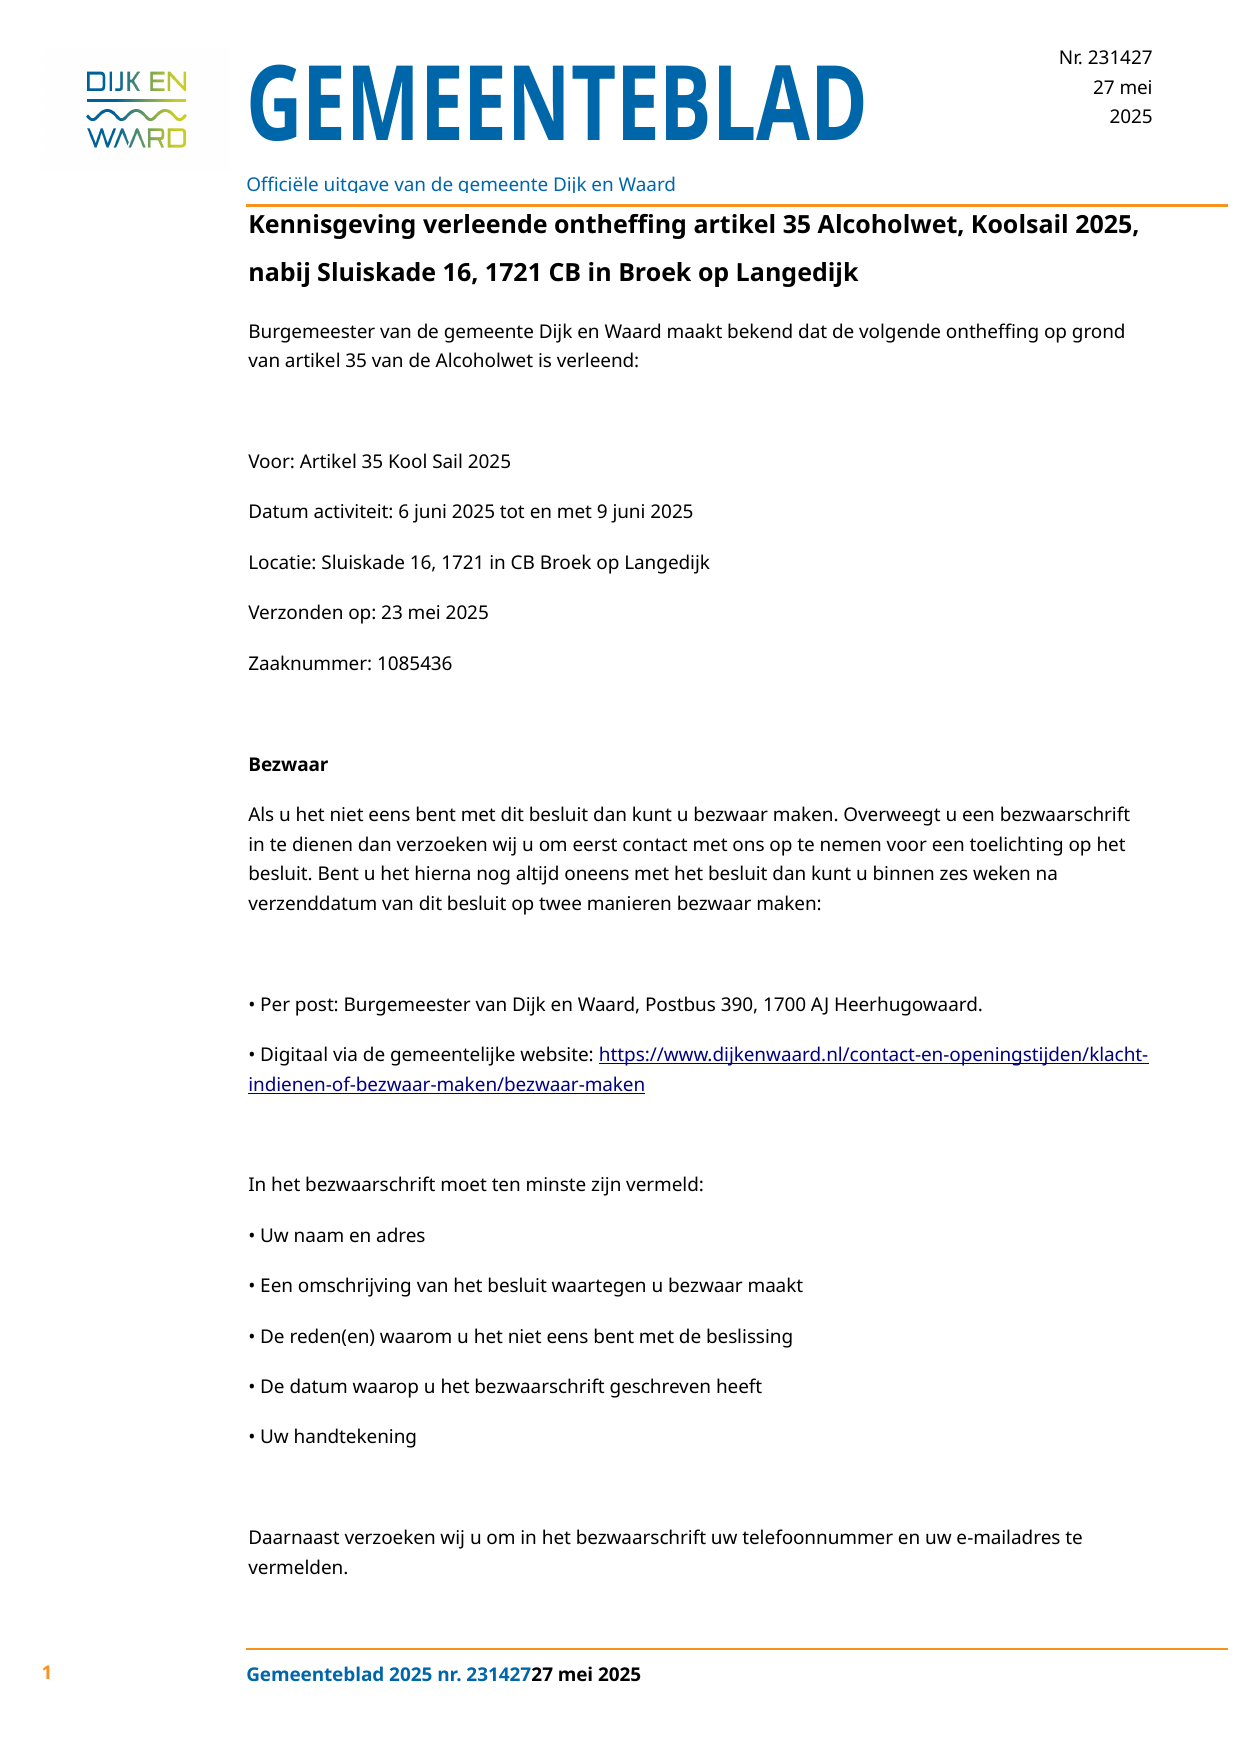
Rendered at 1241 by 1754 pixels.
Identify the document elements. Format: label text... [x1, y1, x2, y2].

text Kennisgeving verleende ontheffing artikel 35 Alcoholwet, Koolsail 2025, nabij Sluiskade 16, 1721 CB in Broek op Langedijk [248, 207, 1152, 288]
text • De datum waarop u het bezwaarschrift geschreven heeft [248, 1373, 1152, 1399]
text In het bezwaarschrift moet ten minste zijn vermeld: [248, 1172, 1152, 1197]
text • Uw naam en adres [248, 1222, 1152, 1248]
text Locatie: Sluiskade 16, 1721 in CB Broek op Langedijk [248, 549, 1152, 575]
text Datum activiteit: 6 juni 2025 tot en met 9 juni 2025 [248, 499, 1152, 524]
text • De reden(en) waarom u het niet eens bent met de beslissing [248, 1323, 1152, 1349]
text Daarnaast verzoeken wij u om in het bezwaarschrift uw telefoonnummer en uw e-mailadres te vermelden. [248, 1524, 1152, 1580]
text Als u het niet eens bent met dit besluit dan kunt u bezwaar maken. Overweegt u een bezwaarschrift in te dienen dan verzoeken wij u om eerst contact met ons op te nemen voor een toelichting op het besluit. Bent u het hierna nog altijd oneens met het besluit dan kunt u binnen zes weken na verzenddatum van dit besluit op twee manieren bezwaar maken: [248, 801, 1152, 916]
picture [41, 47, 231, 172]
text Burgemeester van de gemeente Dijk en Waard maakt bekend dat de volgende ontheffing op grond van artikel 35 van de Alcoholwet is verleend: [248, 318, 1152, 373]
text • Per post: Burgemeester van Dijk en Waard, Postbus 390, 1700 AJ Heerhugowaard. [248, 991, 1152, 1017]
text • Digitaal via de gemeentelijke website: https://www.dijkenwaard.nl/contact-en-openingstijden/klacht-indienen-of-bezwaar-maken/bezwaar-maken [248, 1041, 1152, 1097]
text Zaaknummer: 1085436 [248, 650, 1152, 676]
text Verzonden op: 23 mei 2025 [248, 599, 1152, 625]
text Bezwaar [248, 751, 1152, 777]
text • Een omschrijving van het besluit waartegen u bezwaar maakt [248, 1272, 1152, 1298]
text Voor: Artikel 35 Kool Sail 2025 [248, 448, 1152, 474]
text • Uw handtekening [248, 1424, 1152, 1449]
